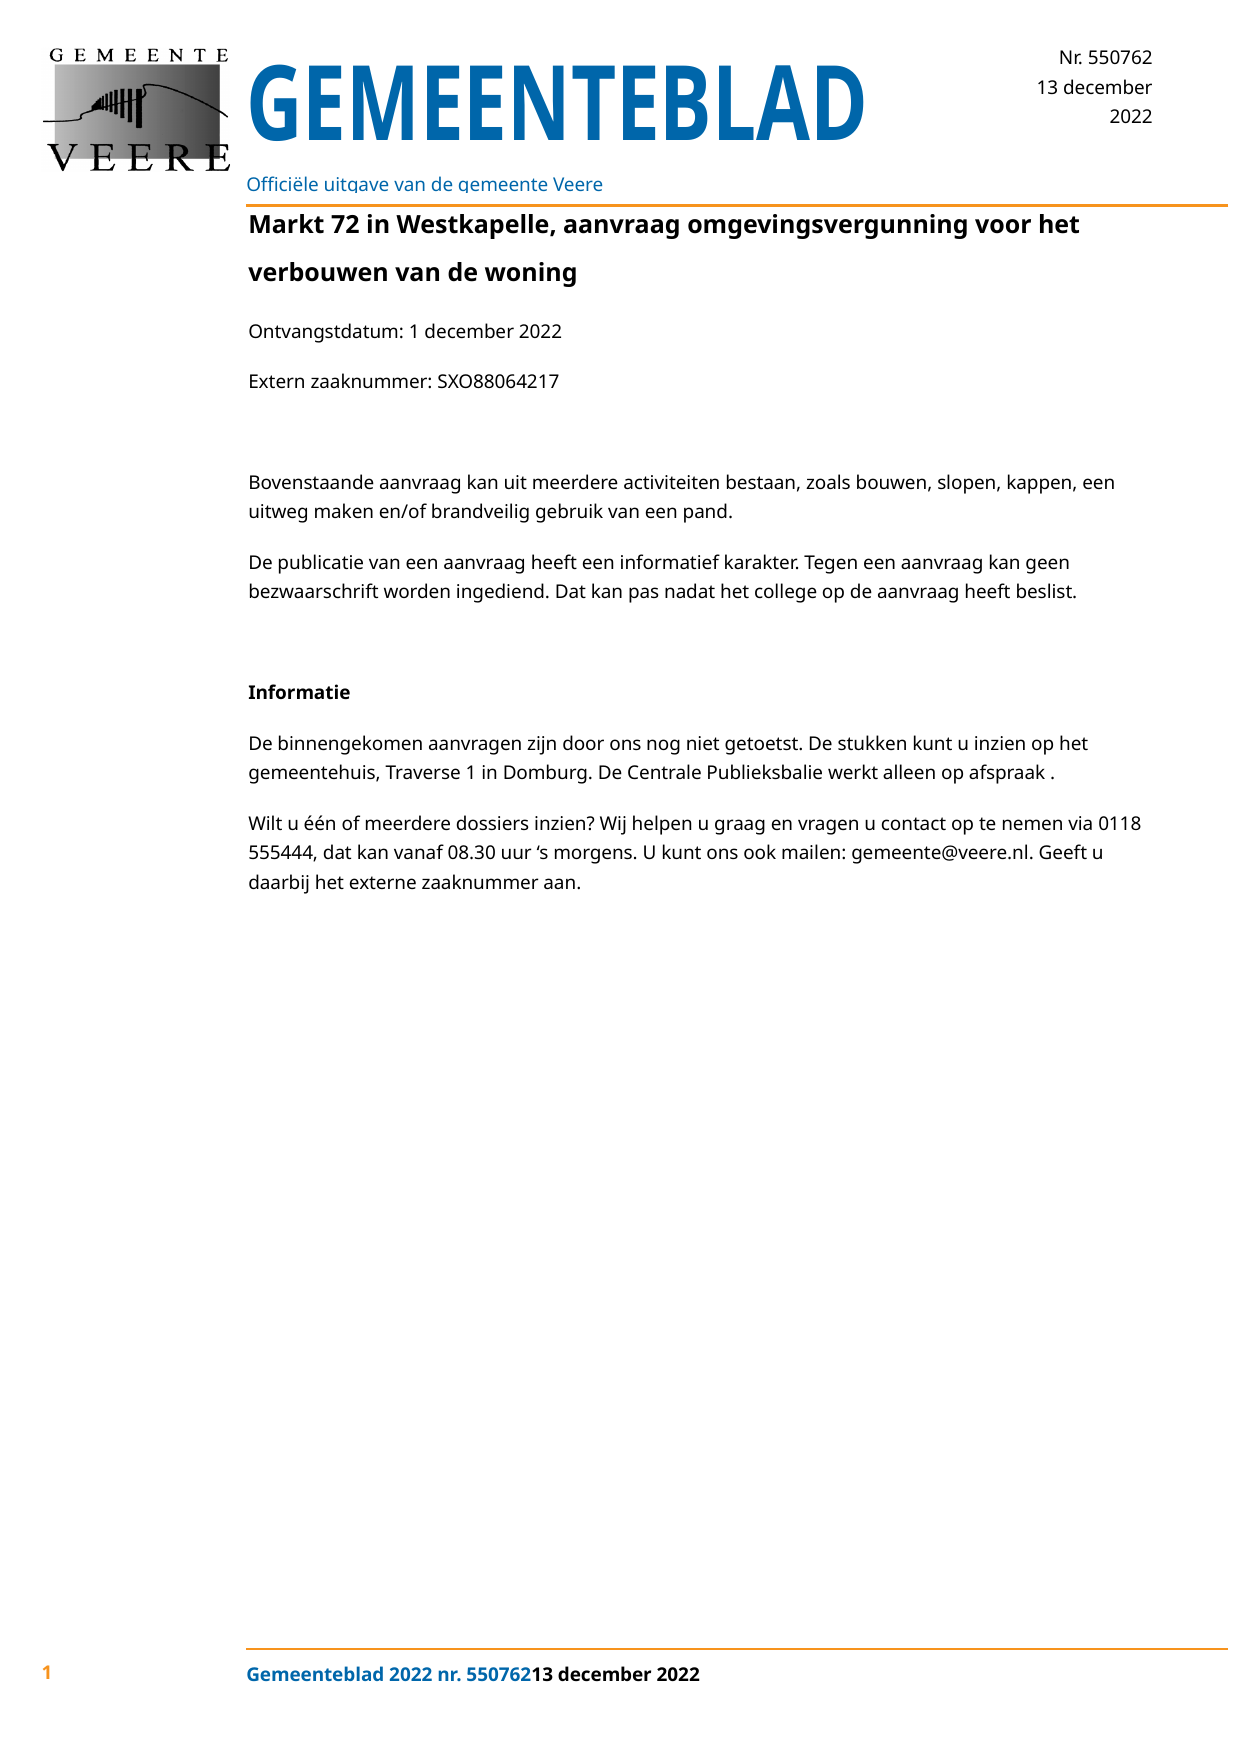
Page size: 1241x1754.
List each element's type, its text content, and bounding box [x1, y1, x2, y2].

text De publicatie van een aanvraag heeft een informatief karakter. Tegen een aanvraag kan geen bezwaarschrift worden ingediend. Dat kan pas nadat het college op de aanvraag heeft beslist. [248, 549, 1152, 604]
text De binnengekomen aanvragen zijn door ons nog niet getoetst. De stukken kunt u inzien op het gemeentehuis, Traverse 1 in Domburg. De Centrale Publieksbalie werkt alleen op afspraak . [248, 730, 1152, 785]
text Ontvangstdatum: 1 december 2022 [248, 318, 1152, 344]
text Wilt u één of meerdere dossiers inzien? Wij helpen u graag en vragen u contact op te nemen via 0118 555444, dat kan vanaf 08.30 uur ‘s morgens. U kunt ons ook mailen: gemeente@veere.nl. Geeft u daarbij het externe zaaknummer aan. [248, 810, 1152, 895]
text Bovenstaande aanvraag kan uit meerdere activiteiten bestaan, zoals bouwen, slopen, kappen, een uitweg maken en/of brandveilig gebruik van een pand. [248, 469, 1152, 524]
text Extern zaaknummer: SXO88064217 [248, 368, 1152, 394]
picture [41, 47, 231, 172]
text Markt 72 in Westkapelle, aanvraag omgevingsvergunning voor het verbouwen van de woning [248, 207, 1152, 288]
text Informatie [248, 679, 1152, 705]
